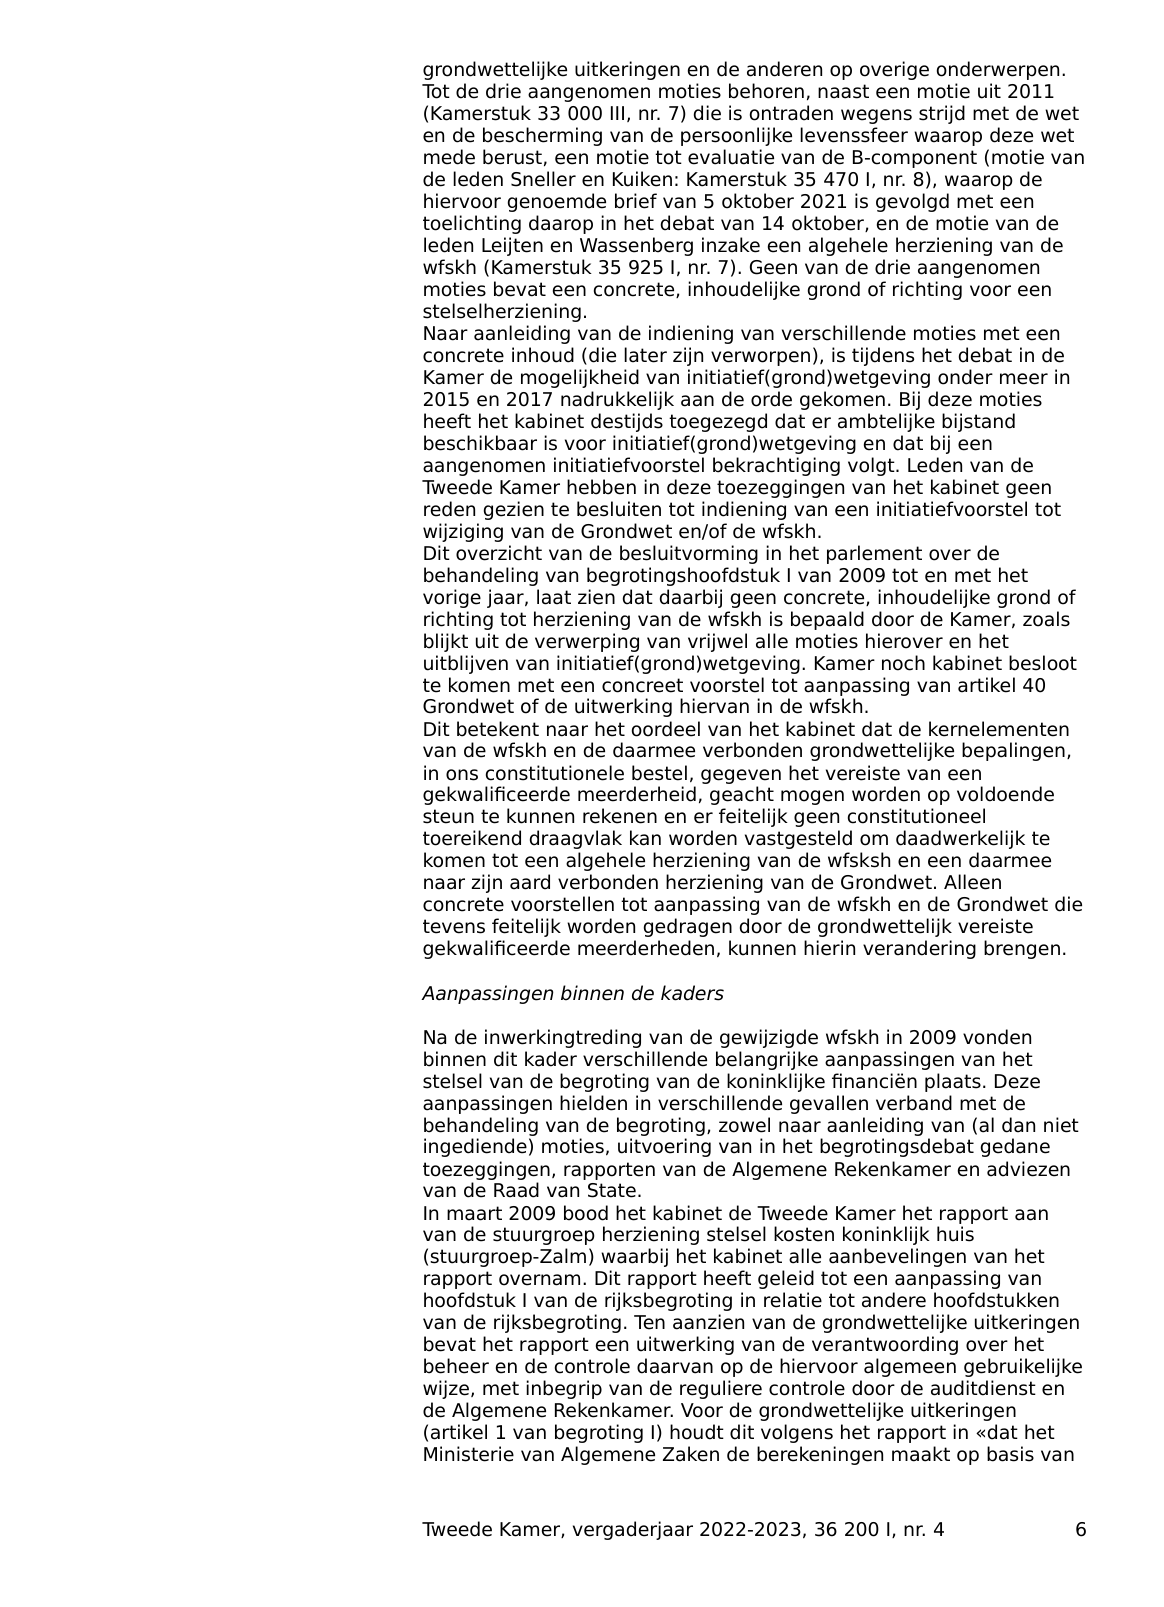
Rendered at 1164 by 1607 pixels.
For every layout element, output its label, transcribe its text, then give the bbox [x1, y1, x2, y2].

text grondwettelijke uitkeringen en de anderen op overige onderwerpen. Tot de drie aangenomen moties behoren, naast een motie uit 2011 (Kamerstuk 33 000 III, nr. 7) die is ontraden wegens strijd met de wet en de bescherming van de persoonlijke levenssfeer waarop deze wet mede berust, een motie tot evaluatie van de B-component (motie van de leden Sneller en Kuiken: Kamerstuk 35 470 I, nr. 8), waarop de hiervoor genoemde brief van 5 oktober 2021 is gevolgd met een toelichting daarop in het debat van 14 oktober, en de motie van de leden Leijten en Wassenberg inzake een algehele herziening van de wfskh (Kamerstuk 35 925 I, nr. 7). Geen van de drie aangenomen moties bevat een concrete, inhoudelijke grond of richting voor een stelselherziening. [422, 59, 1087, 323]
text Dit betekent naar het oordeel van het kabinet dat de kernelementen van de wfskh en de daarmee verbonden grondwettelijke bepalingen, in ons constitutionele bestel, gegeven het vereiste van een gekwalificeerde meerderheid, geacht mogen worden op voldoende steun te kunnen rekenen en er feitelijk geen constitutioneel toereikend draagvlak kan worden vastgesteld om daadwerkelijk te komen tot een algehele herziening van de wfsksh en een daarmee naar zijn aard verbonden herziening van de Grondwet. Alleen concrete voorstellen tot aanpassing van de wfskh en de Grondwet die tevens feitelijk worden gedragen door de grondwettelijk vereiste gekwalificeerde meerderheden, kunnen hierin verandering brengen. [422, 718, 1087, 960]
text In maart 2009 bood het kabinet de Tweede Kamer het rapport aan van de stuurgroep herziening stelsel kosten koninklijk huis (stuurgroep-Zalm) waarbij het kabinet alle aanbevelingen van het rapport overnam. Dit rapport heeft geleid tot een aanpassing van hoofdstuk I van de rijksbegroting in relatie tot andere hoofdstukken van de rijksbegroting. Ten aanzien van de grondwettelijke uitkeringen bevat het rapport een uitwerking van de verantwoording over het beheer en de controle daarvan op de hiervoor algemeen gebruikelijke wijze, met inbegrip van de reguliere controle door de auditdienst en de Algemene Rekenkamer. Voor de grondwettelijke uitkeringen (artikel 1 van begroting I) houdt dit volgens het rapport in «dat het Ministerie van Algemene Zaken de berekeningen maakt op basis van [422, 1202, 1087, 1466]
text Naar aanleiding van de indiening van verschillende moties met een concrete inhoud (die later zijn verworpen), is tijdens het debat in de Kamer de mogelijkheid van initiatief(grond)wetgeving onder meer in 2015 en 2017 nadrukkelijk aan de orde gekomen. Bij deze moties heeft het kabinet destijds toegezegd dat er ambtelijke bijstand beschikbaar is voor initiatief(grond)wetgeving en dat bij een aangenomen initiatiefvoorstel bekrachtiging volgt. Leden van de Tweede Kamer hebben in deze toezeggingen van het kabinet geen reden gezien te besluiten tot indiening van een initiatiefvoorstel tot wijziging van de Grondwet en/of de wfskh. [422, 323, 1087, 543]
text Na de inwerkingtreding van de gewijzigde wfskh in 2009 vonden binnen dit kader verschillende belangrijke aanpassingen van het stelsel van de begroting van de koninklijke financiën plaats. Deze aanpassingen hielden in verschillende gevallen verband met de behandeling van de begroting, zowel naar aanleiding van (al dan niet ingediende) moties, uitvoering van in het begrotingsdebat gedane toezeggingen, rapporten van de Algemene Rekenkamer en adviezen van de Raad van State. [422, 1027, 1087, 1202]
text Dit overzicht van de besluitvorming in het parlement over de behandeling van begrotingshoofdstuk I van 2009 tot en met het vorige jaar, laat zien dat daarbij geen concrete, inhoudelijke grond of richting tot herziening van de wfskh is bepaald door de Kamer, zoals blijkt uit de verwerping van vrijwel alle moties hierover en het uitblijven van initiatief(grond)wetgeving. Kamer noch kabinet besloot te komen met een concreet voorstel tot aanpassing van artikel 40 Grondwet of de uitwerking hiervan in de wfskh. [422, 543, 1087, 718]
subtitle Aanpassingen binnen de kaders [422, 982, 1087, 1004]
